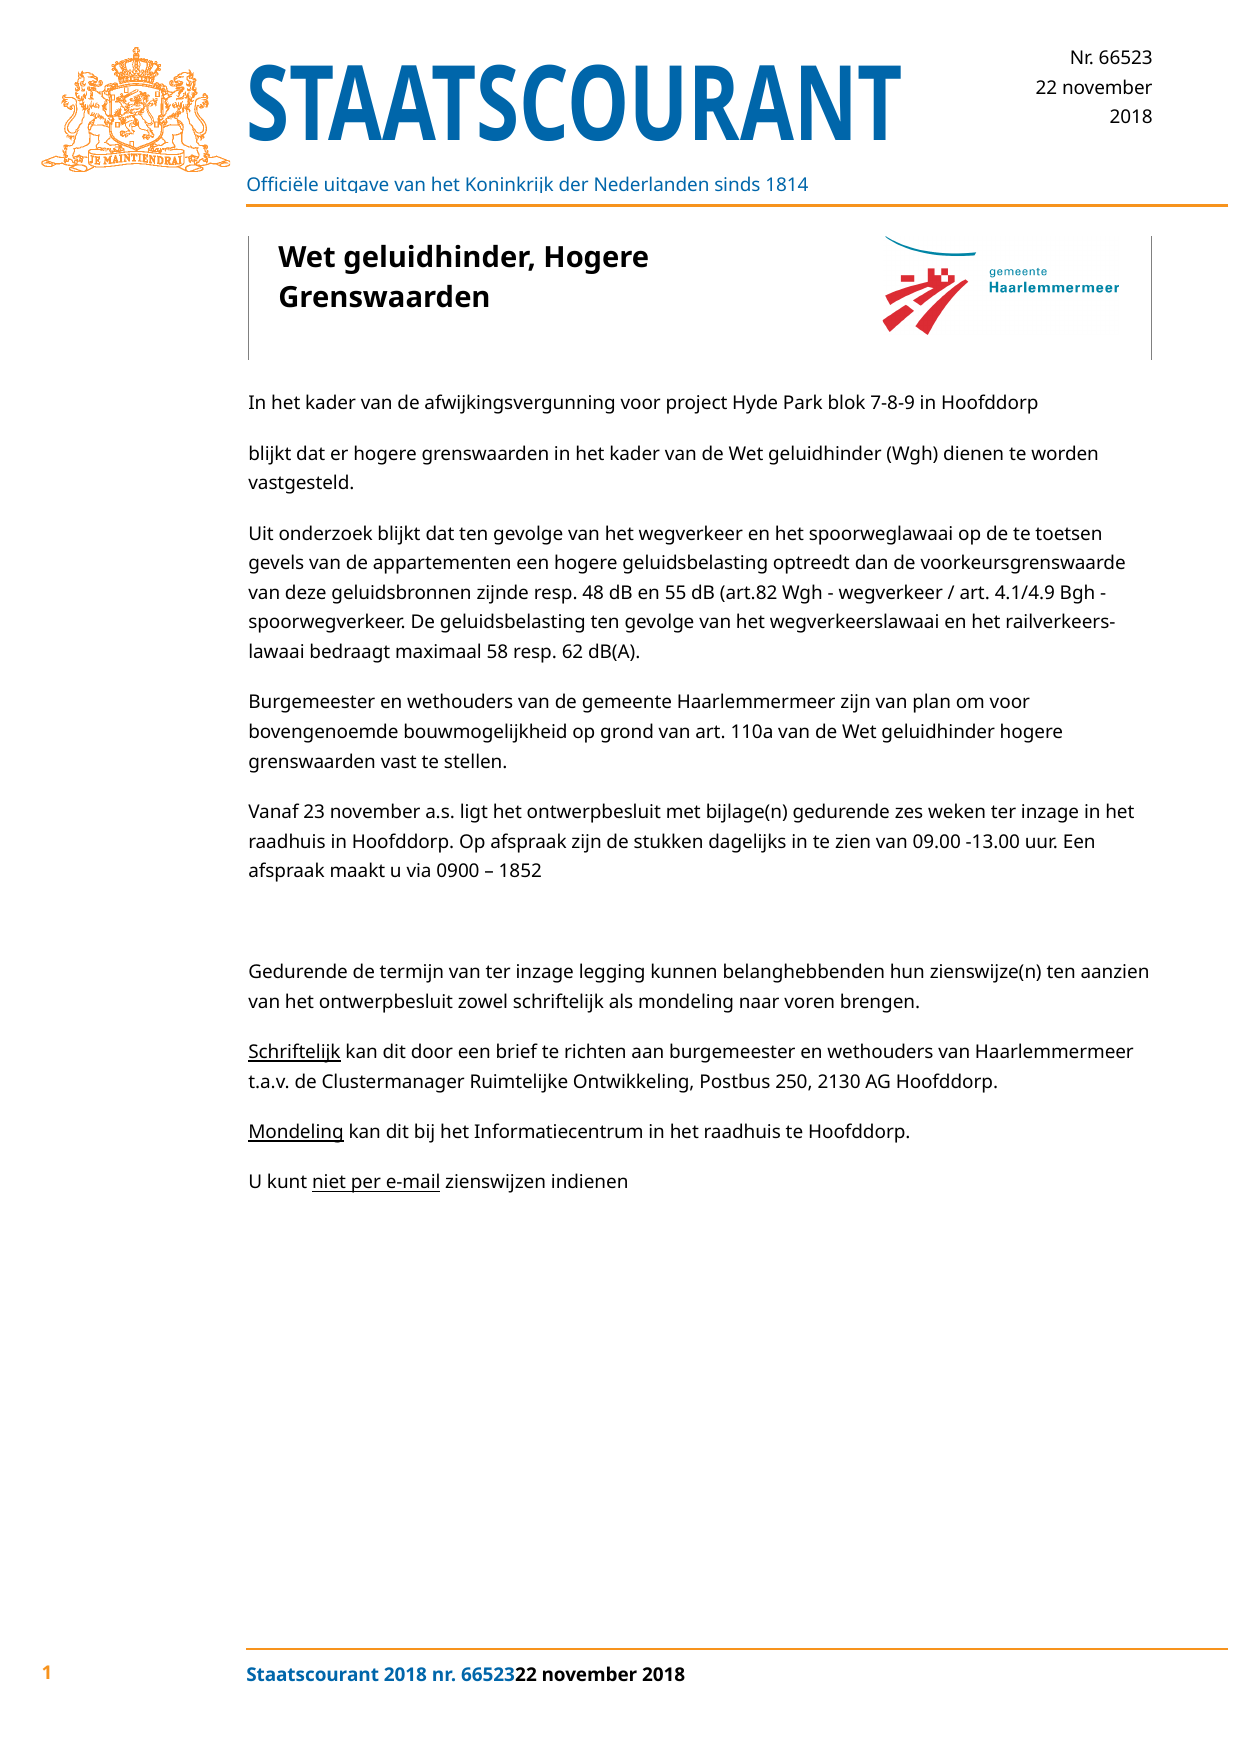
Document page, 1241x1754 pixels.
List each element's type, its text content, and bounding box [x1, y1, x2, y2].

text U kunt niet per e-mail zienswijzen indienen [248, 1169, 1152, 1194]
text Vanaf 23 november a.s. ligt het ontwerpbesluit met bijlage(n) gedurende zes weken ter inzage in het raadhuis in Hoofddorp. Op afspraak zijn de stukken dagelijks in te zien van 09.00 -13.00 uur. Een afspraak maakt u via 0900 – 1852 [248, 798, 1152, 883]
table_header Wet geluidhinder, Hogere Grenswaarden [249, 236, 850, 360]
text Burgemeester en wethouders van de gemeente Haarlemmermeer zijn van plan om voor bovengenoemde bouwmogelijkheid op grond van art. 110a van de Wet geluidhinder hogere grenswaarden vast te stellen. [248, 689, 1152, 773]
picture [41, 47, 231, 172]
text blijkt dat er hogere grenswaarden in het kader van de Wet geluidhinder (Wgh) dienen te worden vastgesteld. [248, 440, 1152, 495]
text Schriftelijk kan dit door een brief te richten aan burgemeester en wethouders van Haarlemmermeer t.a.v. de Clustermanager Ruimtelijke Ontwikkeling, Postbus 250, 2130 AG Hoofddorp. [248, 1038, 1152, 1093]
text Uit onderzoek blijkt dat ten gevolge van het wegverkeer en het spoorweglawaai op de te toetsen gevels van de appartementen een hogere geluidsbelasting optreedt dan de voorkeursgrenswaarde van deze geluidsbronnen zijnde resp. 48 dB en 55 dB (art.82 Wgh - wegverkeer / art. 4.1/4.9 Bgh -spoorwegverkeer. De geluidsbelasting ten gevolge van het wegverkeerslawaai en het railverkeers-lawaai bedraagt maximaal 58 resp. 62 dB(A). [248, 520, 1152, 664]
table_header [850, 236, 1151, 360]
text Gedurende de termijn van ter inzage legging kunnen belanghebbenden hun zienswijze(n) ten aanzien van het ontwerpbesluit zowel schriftelijk als mondeling naar voren brengen. [248, 958, 1152, 1013]
text Mondeling kan dit bij het Informatiecentrum in het raadhuis te Hoofddorp. [248, 1118, 1152, 1144]
picture [882, 236, 1119, 335]
text In het kader van de afwijkingsvergunning voor project Hyde Park blok 7-8-9 in Hoofddorp [248, 389, 1152, 415]
